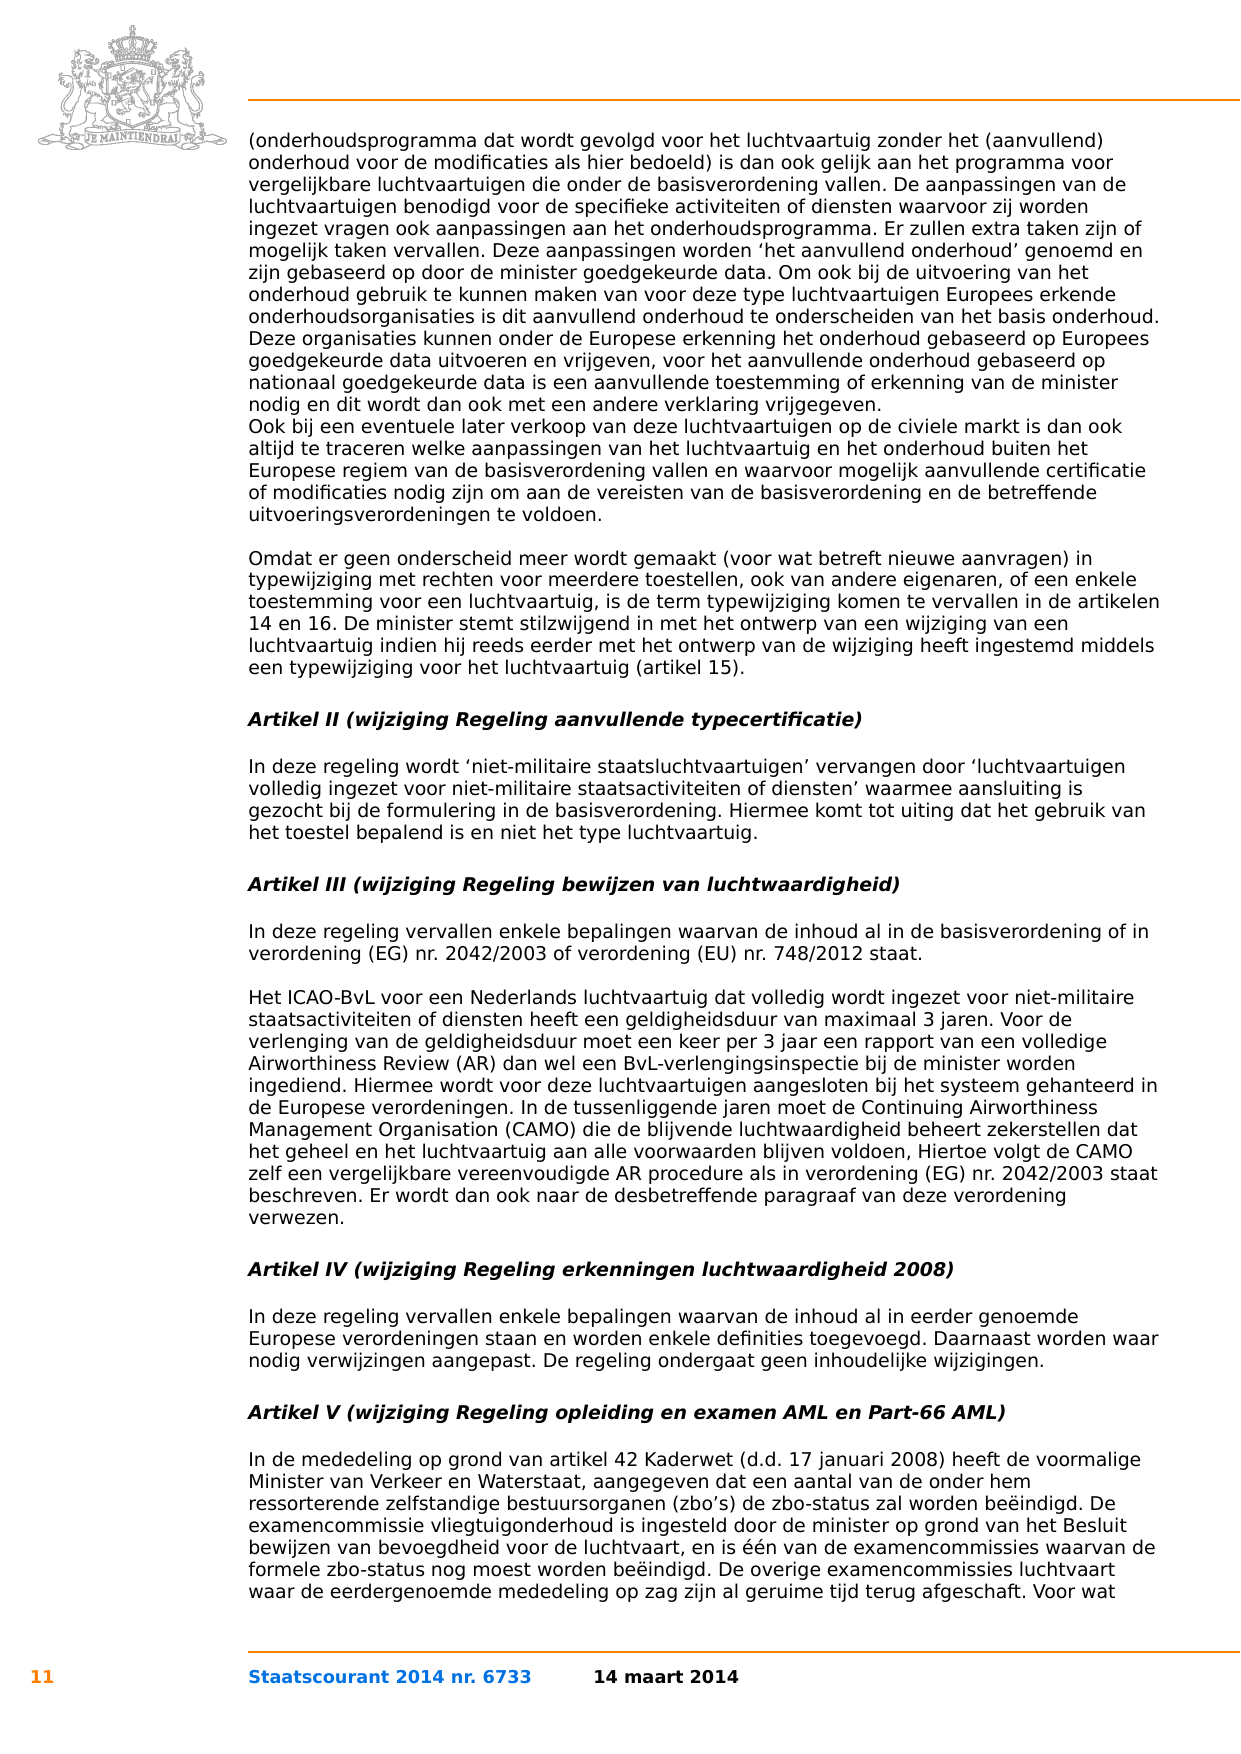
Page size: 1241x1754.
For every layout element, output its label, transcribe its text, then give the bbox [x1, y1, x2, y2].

text (onderhoudsprogramma dat wordt gevolgd voor het luchtvaartuig zonder het (aanvullend) onderhoud voor de modificaties als hier bedoeld) is dan ook gelijk aan het programma voor vergelijkbare luchtvaartuigen die onder de basisverordening vallen. De aanpassingen van de luchtvaartuigen benodigd voor de specifieke activiteiten of diensten waarvoor zij worden ingezet vragen ook aanpassingen aan het onderhoudsprogramma. Er zullen extra taken zijn of mogelijk taken vervallen. Deze aanpassingen worden ‘het aanvullend onderhoud’ genoemd en zijn gebaseerd op door de minister goedgekeurde data. Om ook bij de uitvoering van het onderhoud gebruik te kunnen maken van voor deze type luchtvaartuigen Europees erkende onderhoudsorganisaties is dit aanvullend onderhoud te onderscheiden van het basis onderhoud. Deze organisaties kunnen onder de Europese erkenning het onderhoud gebaseerd op Europees goedgekeurde data uitvoeren en vrijgeven, voor het aanvullende onderhoud gebaseerd op nationaal goedgekeurde data is een aanvullende toestemming of erkenning van de minister nodig en dit wordt dan ook met een andere verklaring vrijgegeven. [248, 130, 1163, 416]
subtitle Artikel V (wijziging Regeling opleiding en examen AML en Part-66 AML) [248, 1402, 1163, 1424]
text Omdat er geen onderscheid meer wordt gemaakt (voor wat betreft nieuwe aanvragen) in typewijziging met rechten voor meerdere toestellen, ook van andere eigenaren, of een enkele toestemming voor een luchtvaartuig, is de term typewijziging komen te vervallen in de artikelen 14 en 16. De minister stemt stilzwijgend in met het ontwerp van een wijziging van een luchtvaartuig indien hij reeds eerder met het ontwerp van de wijziging heeft ingestemd middels een typewijziging voor het luchtvaartuig (artikel 15). [248, 547, 1163, 679]
subtitle Artikel IV (wijziging Regeling erkenningen luchtwaardigheid 2008) [248, 1259, 1163, 1281]
text In deze regeling vervallen enkele bepalingen waarvan de inhoud al in eerder genoemde Europese verordeningen staan en worden enkele definities toegevoegd. Daarnaast worden waar nodig verwijzingen aangepast. De regeling ondergaat geen inhoudelijke wijzigingen. [248, 1306, 1163, 1372]
text In deze regeling vervallen enkele bepalingen waarvan de inhoud al in de basisverordening of in verordening (EG) nr. 2042/2003 of verordening (EU) nr. 748/2012 staat. [248, 921, 1163, 965]
subtitle Artikel II (wijziging Regeling aanvullende typecertificatie) [248, 709, 1163, 731]
subtitle Artikel III (wijziging Regeling bewijzen van luchtwaardigheid) [248, 874, 1163, 896]
text Het ICAO-BvL voor een Nederlands luchtvaartuig dat volledig wordt ingezet voor niet-militaire staatsactiviteiten of diensten heeft een geldigheidsduur van maximaal 3 jaren. Voor de verlenging van de geldigheidsduur moet een keer per 3 jaar een rapport van een volledige Airworthiness Review (AR) dan wel een BvL-verlengingsinspectie bij de minister worden ingediend. Hiermee wordt voor deze luchtvaartuigen aangesloten bij het systeem gehanteerd in de Europese verordeningen. In de tussenliggende jaren moet de Continuing Airworthiness Management Organisation (CAMO) die de blijvende luchtwaardigheid beheert zekerstellen dat het geheel en het luchtvaartuig aan alle voorwaarden blijven voldoen, Hiertoe volgt de CAMO zelf een vergelijkbare vereenvoudigde AR procedure als in verordening (EG) nr. 2042/2003 staat beschreven. Er wordt dan ook naar de desbetreffende paragraaf van deze verordening verwezen. [248, 987, 1163, 1229]
text In deze regeling wordt ‘niet-militaire staatsluchtvaartuigen’ vervangen door ‘luchtvaartuigen volledig ingezet voor niet-militaire staatsactiviteiten of diensten’ waarmee aansluiting is gezocht bij de formulering in de basisverordening. Hiermee komt tot uiting dat het gebruik van het toestel bepalend is en niet het type luchtvaartuig. [248, 756, 1163, 844]
picture [38, 25, 227, 150]
text Ook bij een eventuele later verkoop van deze luchtvaartuigen op de civiele markt is dan ook altijd te traceren welke aanpassingen van het luchtvaartuig en het onderhoud buiten het Europese regiem van de basisverordening vallen en waarvoor mogelijk aanvullende certificatie of modificaties nodig zijn om aan de vereisten van de basisverordening en de betreffende uitvoeringsverordeningen te voldoen. [248, 416, 1163, 526]
text In de mededeling op grond van artikel 42 Kaderwet (d.d. 17 januari 2008) heeft de voormalige Minister van Verkeer en Waterstaat, aangegeven dat een aantal van de onder hem ressorterende zelfstandige bestuursorganen (zbo’s) de zbo-status zal worden beëindigd. De examencommissie vliegtuigonderhoud is ingesteld door de minister op grond van het Besluit bewijzen van bevoegdheid voor de luchtvaart, en is één van de examencommissies waarvan de formele zbo-status nog moest worden beëindigd. De overige examencommissies luchtvaart waar de eerdergenoemde mededeling op zag zijn al geruime tijd terug afgeschaft. Voor wat [248, 1449, 1163, 1602]
